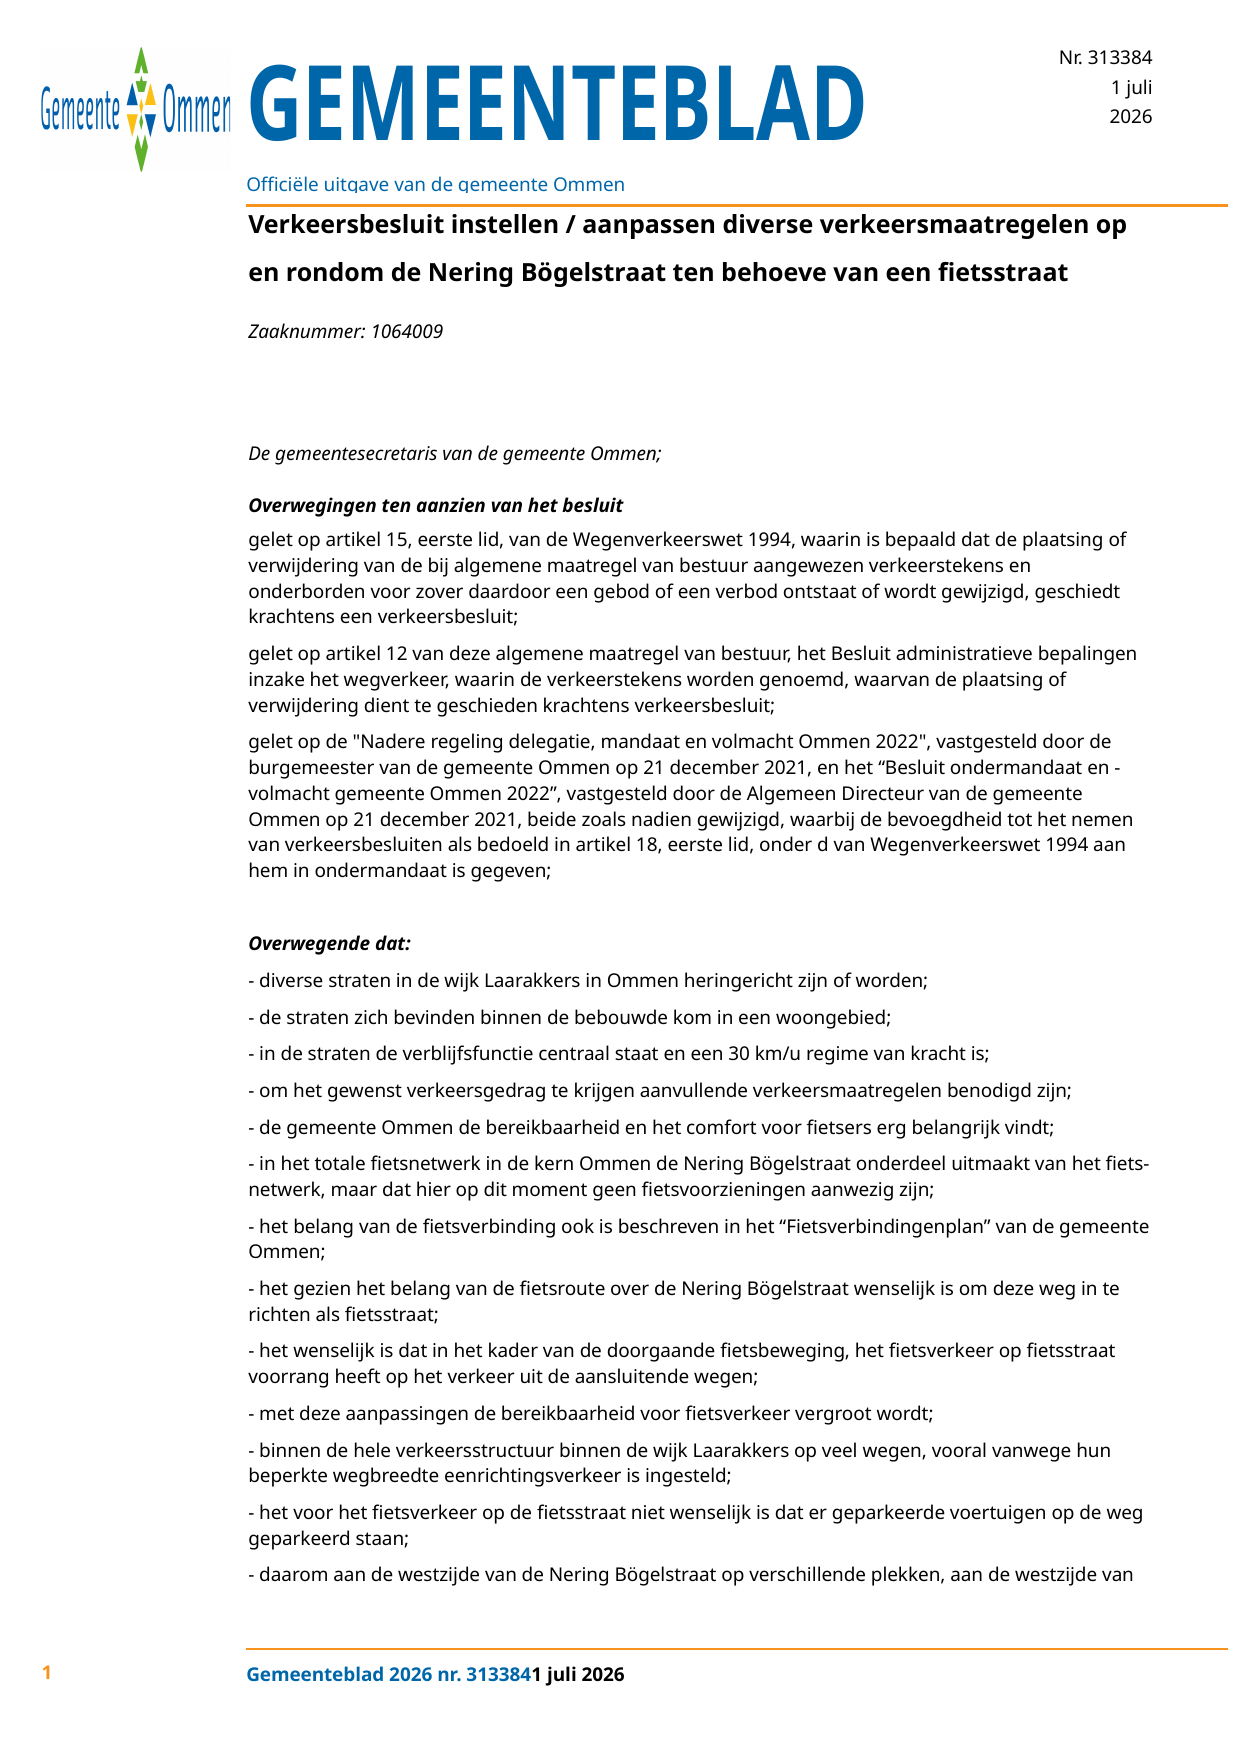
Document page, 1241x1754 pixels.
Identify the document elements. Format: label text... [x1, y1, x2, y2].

text - het gezien het belang van de fietsroute over de Nering Bögelstraat wenselijk is om deze weg in te richten als fietsstraat; [248, 1275, 1152, 1327]
text - het voor het fietsverkeer op de fietsstraat niet wenselijk is dat er geparkeerde voertuigen op de weg geparkeerd staan; [248, 1499, 1152, 1551]
text Verkeersbesluit instellen / aanpassen diverse verkeersmaatregelen op en rondom de Nering Bögelstraat ten behoeve van een fietsstraat [248, 207, 1152, 288]
text De gemeentesecretaris van de gemeente Ommen; [248, 440, 1152, 465]
text - de gemeente Ommen de bereikbaarheid en het comfort voor fietsers erg belangrijk vindt; [248, 1114, 1152, 1139]
text Zaaknummer: 1064009 [248, 318, 1152, 344]
text - in de straten de verblijfsfunctie centraal staat en een 30 km/u regime van kracht is; [248, 1041, 1152, 1066]
text - diverse straten in de wijk Laarakkers in Ommen heringericht zijn of worden; [248, 967, 1152, 993]
text - de straten zich bevinden binnen de bebouwde kom in een woongebied; [248, 1004, 1152, 1029]
text - met deze aanpassingen de bereikbaarheid voor fietsverkeer vergroot wordt; [248, 1400, 1152, 1426]
text gelet op artikel 15, eerste lid, van de Wegenverkeerswet 1994, waarin is bepaald dat de plaatsing of verwijdering van de bij algemene maatregel van bestuur aangewezen verkeerstekens en onderborden voor zover daardoor een gebod of een verbod ontstaat of wordt gewijzigd, geschiedt krachtens een verkeersbesluit; [248, 527, 1152, 629]
text - daarom aan de westzijde van de Nering Bögelstraat op verschillende plekken, aan de westzijde van [248, 1562, 1152, 1587]
text - in het totale fietsnetwerk in de kern Ommen de Nering Bögelstraat onderdeel uitmaakt van het fiets-netwerk, maar dat hier op dit moment geen fietsvoorzieningen aanwezig zijn; [248, 1151, 1152, 1202]
text gelet op de "Nadere regeling delegatie, mandaat en volmacht Ommen 2022", vastgesteld door de burgemeester van de gemeente Ommen op 21 december 2021, en het “Besluit ondermandaat en -volmacht gemeente Ommen 2022”, vastgesteld door de Algemeen Directeur van de gemeente Ommen op 21 december 2021, beide zoals nadien gewijzigd, waarbij de bevoegdheid tot het nemen van verkeersbesluiten als bedoeld in artikel 18, eerste lid, onder d van Wegenverkeerswet 1994 aan hem in ondermandaat is gegeven; [248, 728, 1152, 883]
text gelet op artikel 12 van deze algemene maatregel van bestuur, het Besluit administratieve bepalingen inzake het wegverkeer, waarin de verkeerstekens worden genoemd, waarvan de plaatsing of verwijdering dient te geschieden krachtens verkeersbesluit; [248, 640, 1152, 718]
text - binnen de hele verkeersstructuur binnen de wijk Laarakkers op veel wegen, vooral vanwege hun beperkte wegbreedte eenrichtingsverkeer is ingesteld; [248, 1437, 1152, 1488]
picture [41, 47, 231, 172]
text - het wenselijk is dat in het kader van de doorgaande fietsbeweging, het fietsverkeer op fietsstraat voorrang heeft op het verkeer uit de aansluitende wegen; [248, 1338, 1152, 1389]
text Overwegingen ten aanzien van het besluit [248, 492, 1152, 518]
text - om het gewenst verkeersgedrag te krijgen aanvullende verkeersmaatregelen benodigd zijn; [248, 1077, 1152, 1103]
text Overwegende dat: [248, 931, 1152, 956]
text - het belang van de fietsverbinding ook is beschreven in het “Fietsverbindingenplan” van de gemeente Ommen; [248, 1213, 1152, 1264]
